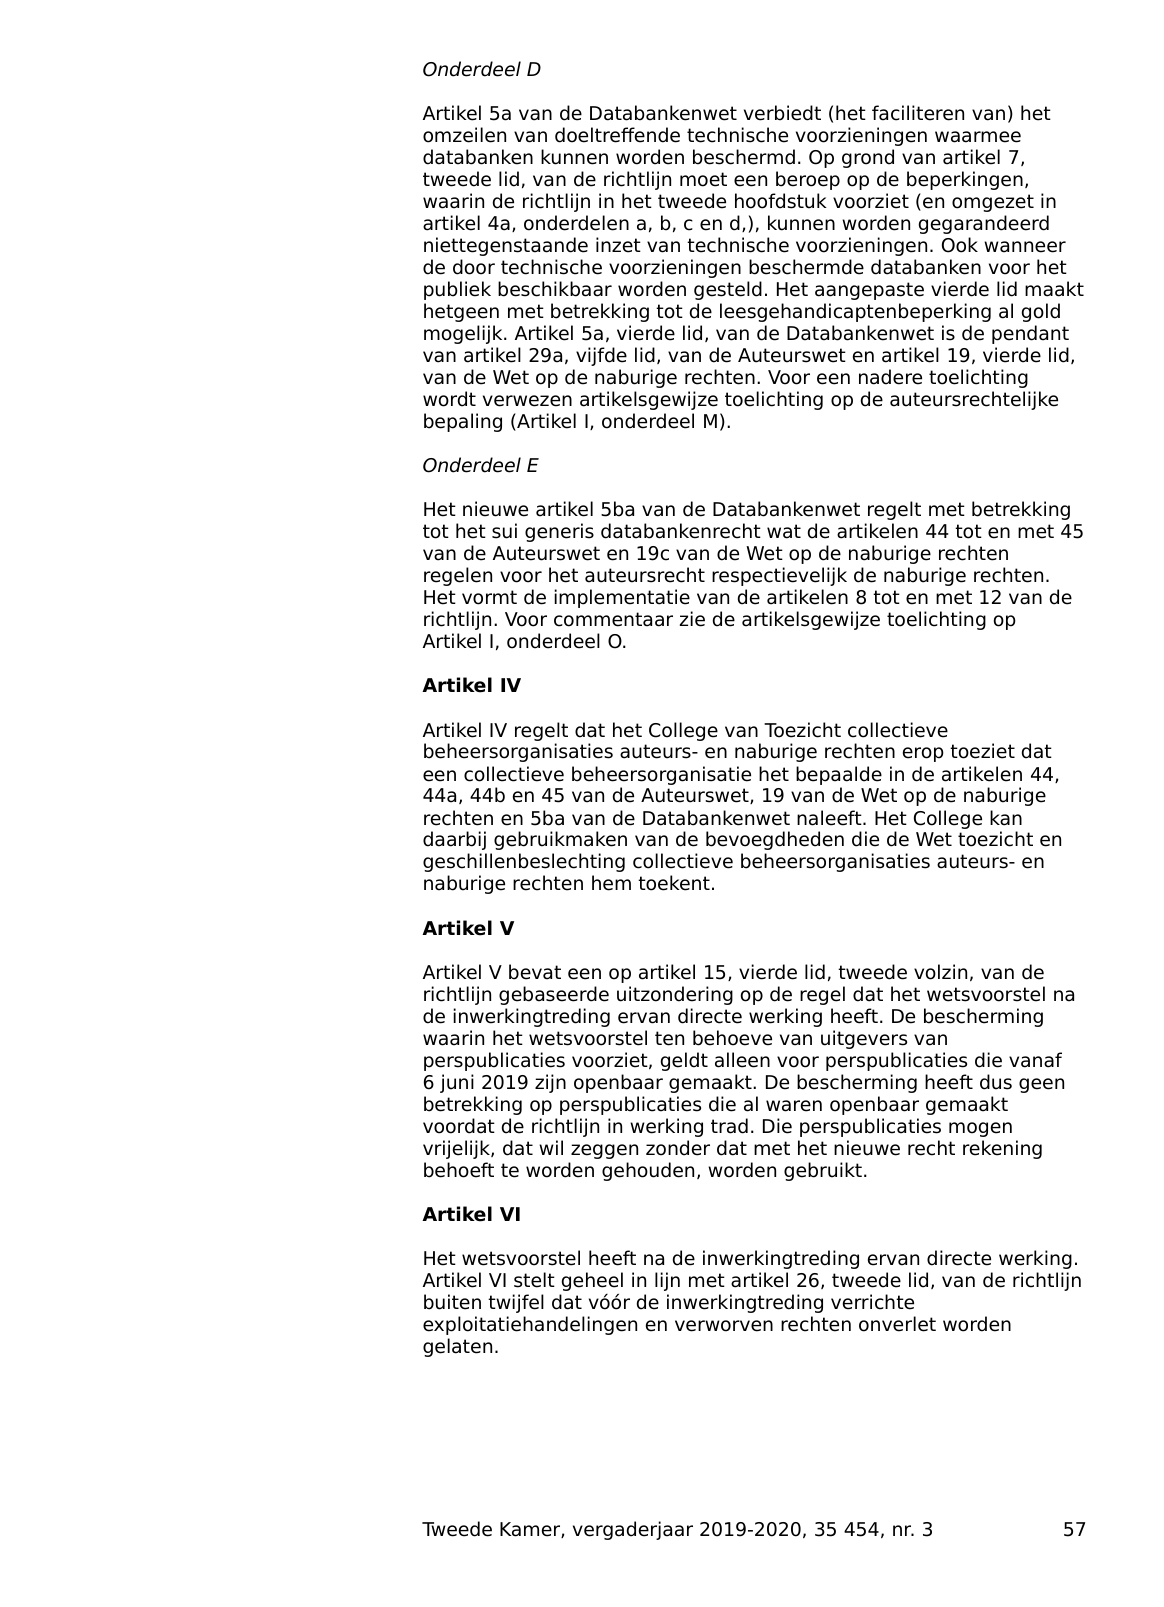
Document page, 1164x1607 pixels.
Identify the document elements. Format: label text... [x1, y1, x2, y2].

subtitle Artikel IV [422, 675, 1087, 697]
text Artikel V bevat een op artikel 15, vierde lid, tweede volzin, van de richtlijn gebaseerde uitzondering op de regel dat het wetsvoorstel na de inwerkingtreding ervan directe werking heeft. De bescherming waarin het wetsvoorstel ten behoeve van uitgevers van perspublicaties voorziet, geldt alleen voor perspublicaties die vanaf 6 juni 2019 zijn openbaar gemaakt. De bescherming heeft dus geen betrekking op perspublicaties die al waren openbaar gemaakt voordat de richtlijn in werking trad. Die perspublicaties mogen vrijelijk, dat wil zeggen zonder dat met het nieuwe recht rekening behoeft te worden gehouden, worden gebruikt. [422, 962, 1087, 1181]
text Artikel 5a van de Databankenwet verbiedt (het faciliteren van) het omzeilen van doeltreffende technische voorzieningen waarmee databanken kunnen worden beschermd. Op grond van artikel 7, tweede lid, van de richtlijn moet een beroep op de beperkingen, waarin de richtlijn in het tweede hoofdstuk voorziet (en omgezet in artikel 4a, onderdelen a, b, c en d,), kunnen worden gegarandeerd niettegenstaande inzet van technische voorzieningen. Ook wanneer de door technische voorzieningen beschermde databanken voor het publiek beschikbaar worden gesteld. Het aangepaste vierde lid maakt hetgeen met betrekking tot de leesgehandicaptenbeperking al gold mogelijk. Artikel 5a, vierde lid, van de Databankenwet is de pendant van artikel 29a, vijfde lid, van de Auteurswet en artikel 19, vierde lid, van de Wet op de naburige rechten. Voor een nadere toelichting wordt verwezen artikelsgewijze toelichting op de auteursrechtelijke bepaling (Artikel I, onderdeel M). [422, 103, 1087, 433]
subtitle Artikel VI [422, 1204, 1087, 1226]
subtitle Onderdeel D [422, 59, 1087, 81]
subtitle Onderdeel E [422, 455, 1087, 477]
text Het wetsvoorstel heeft na de inwerkingtreding ervan directe werking. Artikel VI stelt geheel in lijn met artikel 26, tweede lid, van de richtlijn buiten twijfel dat vóór de inwerkingtreding verrichte exploitatiehandelingen en verworven rechten onverlet worden gelaten. [422, 1248, 1087, 1358]
text Artikel IV regelt dat het College van Toezicht collectieve beheersorganisaties auteurs- en naburige rechten erop toeziet dat een collectieve beheersorganisatie het bepaalde in de artikelen 44, 44a, 44b en 45 van de Auteurswet, 19 van de Wet op de naburige rechten en 5ba van de Databankenwet naleeft. Het College kan daarbij gebruikmaken van de bevoegdheden die de Wet toezicht en geschillenbeslechting collectieve beheersorganisaties auteurs- en naburige rechten hem toekent. [422, 719, 1087, 895]
subtitle Artikel V [422, 917, 1087, 939]
text Het nieuwe artikel 5ba van de Databankenwet regelt met betrekking tot het sui generis databankenrecht wat de artikelen 44 tot en met 45 van de Auteurswet en 19c van de Wet op de naburige rechten regelen voor het auteursrecht respectievelijk de naburige rechten. Het vormt de implementatie van de artikelen 8 tot en met 12 van de richtlijn. Voor commentaar zie de artikelsgewijze toelichting op Artikel I, onderdeel O. [422, 499, 1087, 653]
